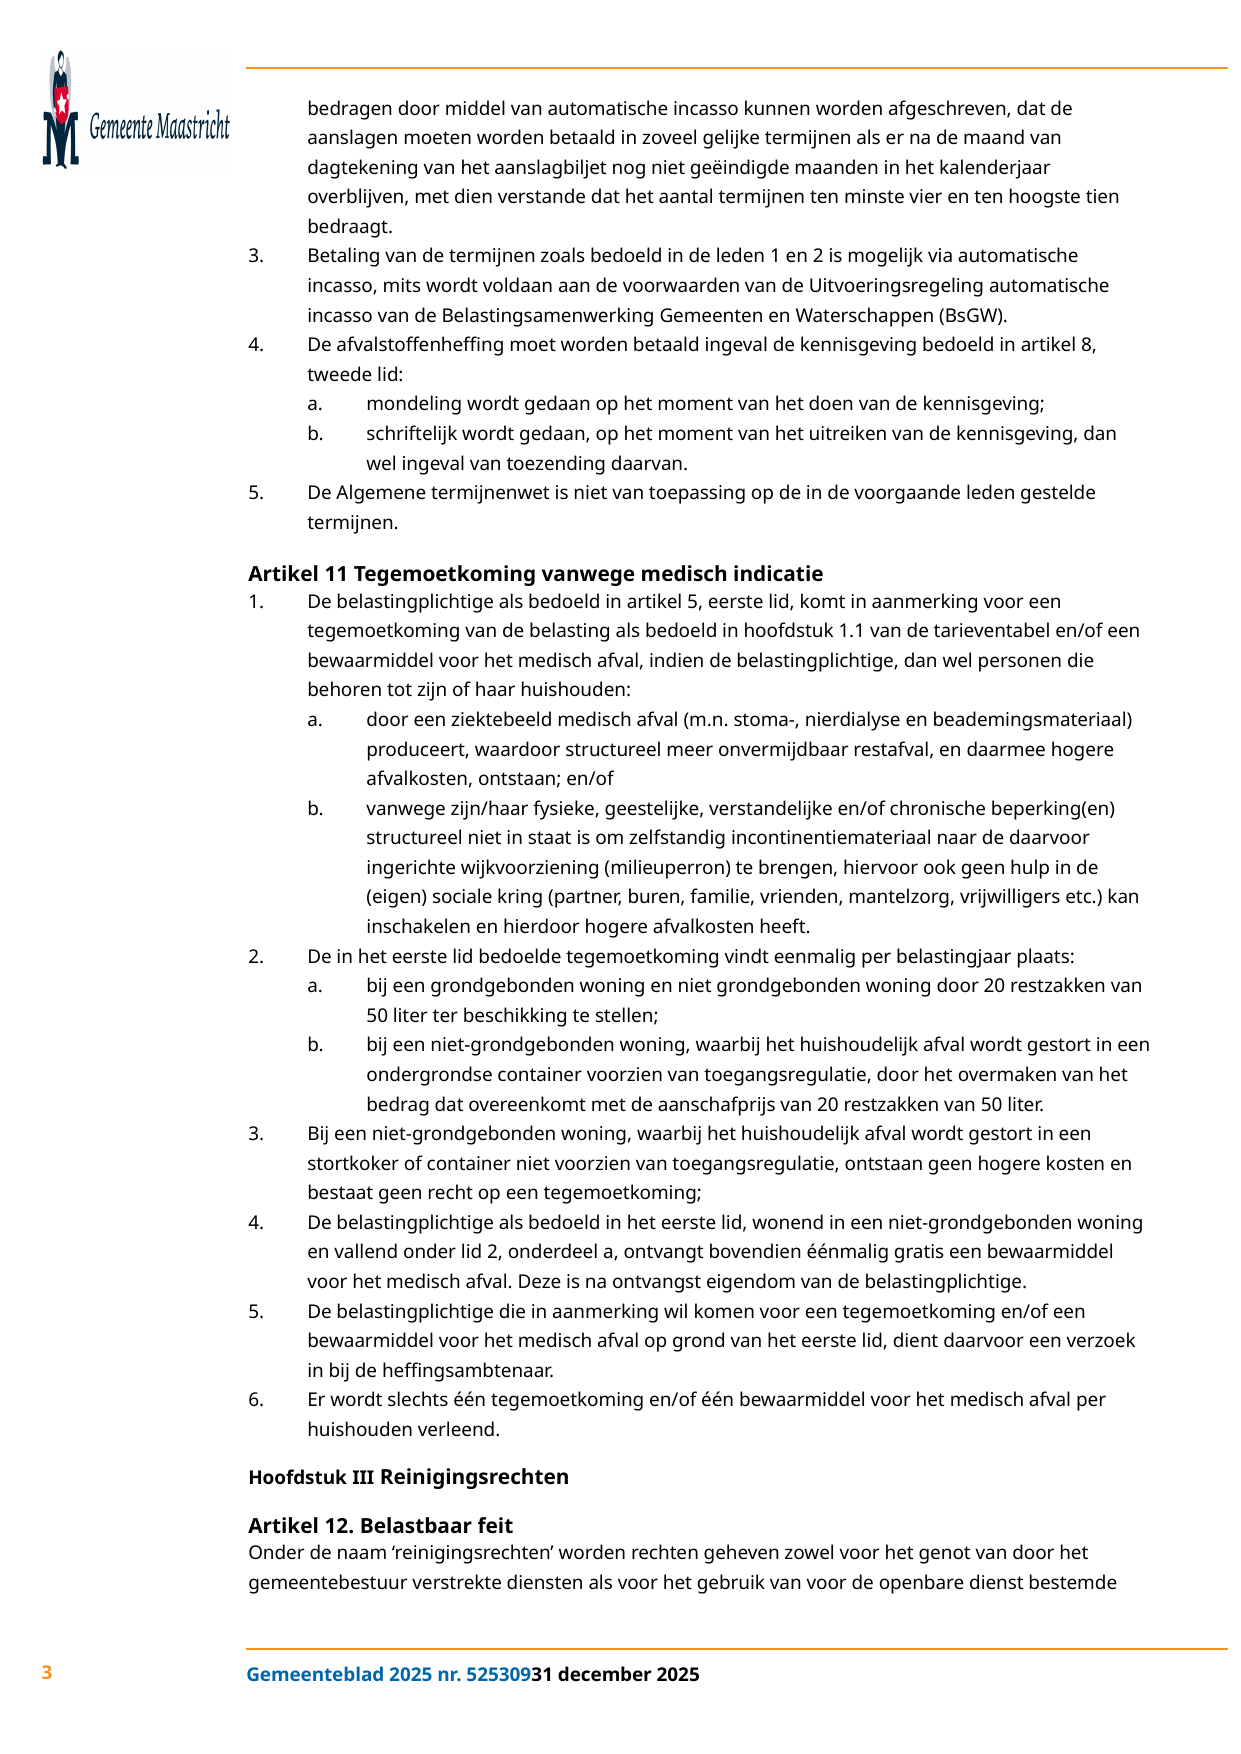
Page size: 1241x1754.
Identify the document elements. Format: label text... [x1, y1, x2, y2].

list Betaling van de termijnen zoals bedoeld in de leden 1 en 2 is mogelijk via automatische incasso, mits wordt voldaan aan de voorwaarden van de Uitvoeringsregeling automatische incasso van de Belastingsamenwerking Gemeenten en Waterschappen (BsGW). [248, 243, 1152, 328]
list De afvalstoffenheffing moet worden betaald ingeval de kennisgeving bedoeld in artikel 8, tweede lid: [248, 331, 1152, 387]
list De belastingplichtige die in aanmerking wil komen voor een tegemoetkoming en/of een bewaarmiddel voor het medisch afval op grond van het eerste lid, dient daarvoor een verzoek in bij de heffingsambtenaar. [248, 1298, 1152, 1383]
list bij een grondgebonden woning en niet grondgebonden woning door 20 restzakken van 50 liter ter beschikking te stellen; [307, 972, 1152, 1028]
picture [41, 47, 231, 172]
list schriftelijk wordt gedaan, op het moment van het uitreiken van de kennisgeving, dan wel ingeval van toezending daarvan. [307, 420, 1152, 476]
list bedragen door middel van automatische incasso kunnen worden afgeschreven, dat de aanslagen moeten worden betaald in zoveel gelijke termijnen als er na de maand van dagtekening van het aanslagbiljet nog niet geëindigde maanden in het kalenderjaar overblijven, met dien verstande dat het aantal termijnen ten minste vier en ten hoogste tien bedraagt. [248, 95, 1152, 239]
list De in het eerste lid bedoelde tegemoetkoming vindt eenmalig per belastingjaar plaats: [248, 943, 1152, 968]
list De Algemene termijnenwet is niet van toepassing op de in de voorgaande leden gestelde termijnen. [248, 479, 1152, 535]
list De belastingplichtige als bedoeld in het eerste lid, wonend in een niet-grondgebonden woning en vallend onder lid 2, onderdeel a, ontvangt bovendien éénmalig gratis een bewaarmiddel voor het medisch afval. Deze is na ontvangst eigendom van de belastingplichtige. [248, 1209, 1152, 1294]
list Er wordt slechts één tegemoetkoming en/of één bewaarmiddel voor het medisch afval per huishouden verleend. [248, 1387, 1152, 1442]
text Onder de naam ‘reinigingsrechten’ worden rechten geheven zowel voor het genot van door het gemeentebestuur verstrekte diensten als voor het gebruik van voor de openbare dienst bestemde [248, 1539, 1152, 1595]
text Artikel 12. Belastbaar feit [248, 1511, 1152, 1539]
list De belastingplichtige als bedoeld in artikel 5, eerste lid, komt in aanmerking voor een tegemoetkoming van de belasting als bedoeld in hoofdstuk 1.1 van de tarieventabel en/of een bewaarmiddel voor het medisch afval, indien de belastingplichtige, dan wel personen die behoren tot zijn of haar huishouden: [248, 588, 1152, 702]
text Hoofdstuk III Reinigingsrechten [248, 1462, 1152, 1490]
list mondeling wordt gedaan op het moment van het doen van de kennisgeving; [307, 391, 1152, 416]
list vanwege zijn/haar fysieke, geestelijke, verstandelijke en/of chronische beperking(en) structureel niet in staat is om zelfstandig incontinentiemateriaal naar de daarvoor ingerichte wijkvoorziening (milieuperron) te brengen, hiervoor ook geen hulp in de (eigen) sociale kring (partner, buren, familie, vrienden, mantelzorg, vrijwilligers etc.) kan inschakelen en hierdoor hogere afvalkosten heeft. [307, 795, 1152, 939]
text Artikel 11 Tegemoetkoming vanwege medisch indicatie [248, 559, 1152, 588]
list Bij een niet-grondgebonden woning, waarbij het huishoudelijk afval wordt gestort in een stortkoker of container niet voorzien van toegangsregulatie, ontstaan geen hogere kosten en bestaat geen recht op een tegemoetkoming; [248, 1120, 1152, 1205]
list door een ziektebeeld medisch afval (m.n. stoma-, nierdialyse en beademingsmateriaal) produceert, waardoor structureel meer onvermijdbaar restafval, en daarmee hogere afvalkosten, ontstaan; en/of [307, 706, 1152, 791]
list bij een niet-grondgebonden woning, waarbij het huishoudelijk afval wordt gestort in een ondergrondse container voorzien van toegangsregulatie, door het overmaken van het bedrag dat overeenkomt met de aanschafprijs van 20 restzakken van 50 liter. [307, 1032, 1152, 1116]
